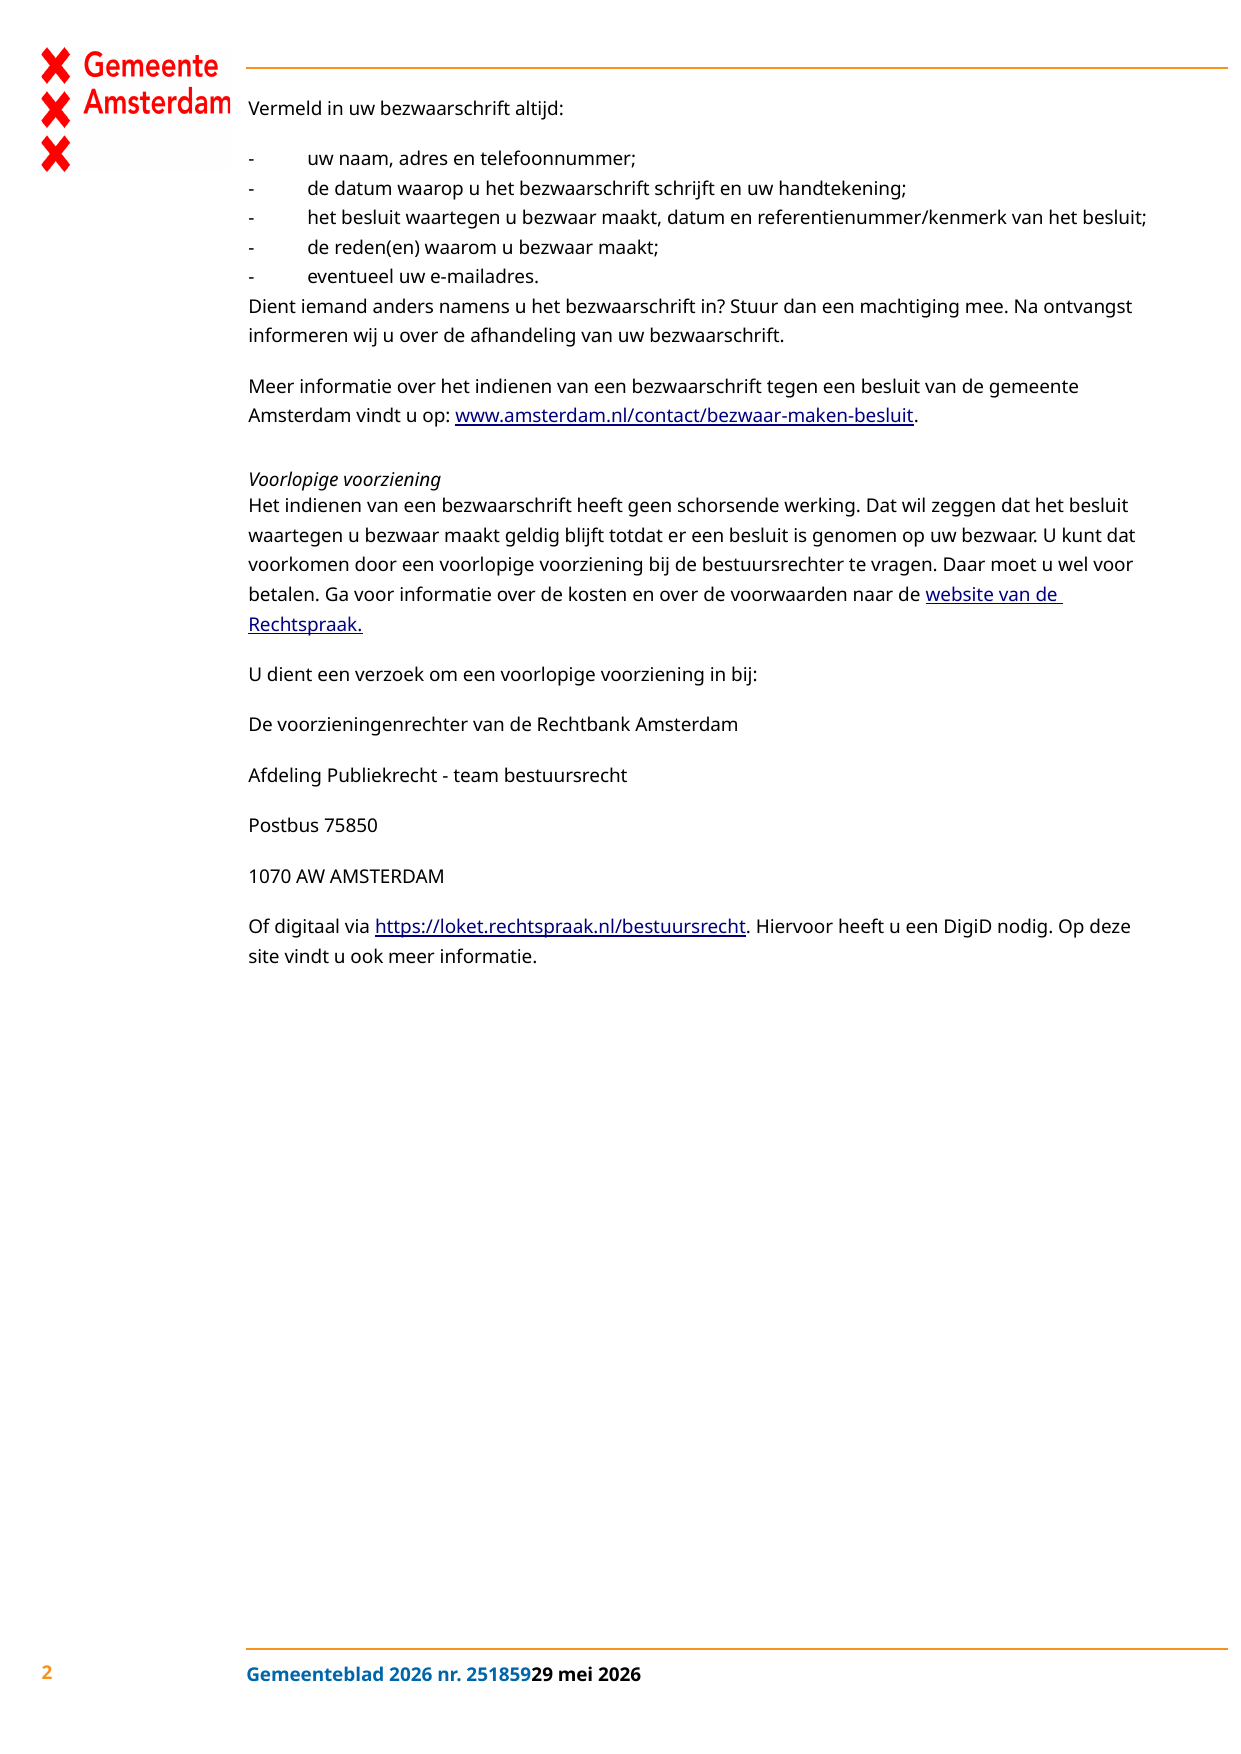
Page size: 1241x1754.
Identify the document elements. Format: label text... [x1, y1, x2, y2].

text Postbus 75850 [248, 812, 1152, 838]
list de datum waarop u het bezwaarschrift schrijft en uw handtekening; [248, 175, 1152, 201]
text Dient iemand anders namens u het bezwaarschrift in? Stuur dan een machtiging mee. Na ontvangst informeren wij u over de afhandeling van uw bezwaarschrift. [248, 293, 1152, 348]
text Voorlopige voorziening [248, 467, 1152, 492]
picture [41, 47, 231, 172]
text Het indienen van een bezwaarschrift heeft geen schorsende werking. Dat wil zeggen dat het besluit waartegen u bezwaar maakt geldig blijft totdat er een besluit is genomen op uw bezwaar. U kunt dat voorkomen door een voorlopige voorziening bij de bestuursrechter te vragen. Daar moet u wel voor betalen. Ga voor informatie over de kosten en over de voorwaarden naar de website van de Rechtspraak. [248, 492, 1152, 636]
text Of digitaal via https://loket.rechtspraak.nl/bestuursrecht. Hiervoor heeft u een DigiD nodig. Op deze site vindt u ook meer informatie. [248, 913, 1152, 968]
text 1070 AW AMSTERDAM [248, 863, 1152, 888]
list eventueel uw e-mailadres. [248, 263, 1152, 289]
list uw naam, adres en telefoonnummer; [248, 145, 1152, 171]
list het besluit waartegen u bezwaar maakt, datum en referentienummer/kenmerk van het besluit; [248, 204, 1152, 230]
text Meer informatie over het indienen van een bezwaarschrift tegen een besluit van de gemeente Amsterdam vindt u op: www.amsterdam.nl/contact/bezwaar-maken-besluit. [248, 373, 1152, 428]
text Vermeld in uw bezwaarschrift altijd: [248, 95, 1152, 121]
list de reden(en) waarom u bezwaar maakt; [248, 234, 1152, 260]
text De voorzieningenrechter van de Rechtbank Amsterdam [248, 712, 1152, 737]
text Afdeling Publiekrecht - team bestuursrecht [248, 762, 1152, 788]
text U dient een verzoek om een voorlopige voorziening in bij: [248, 661, 1152, 687]
